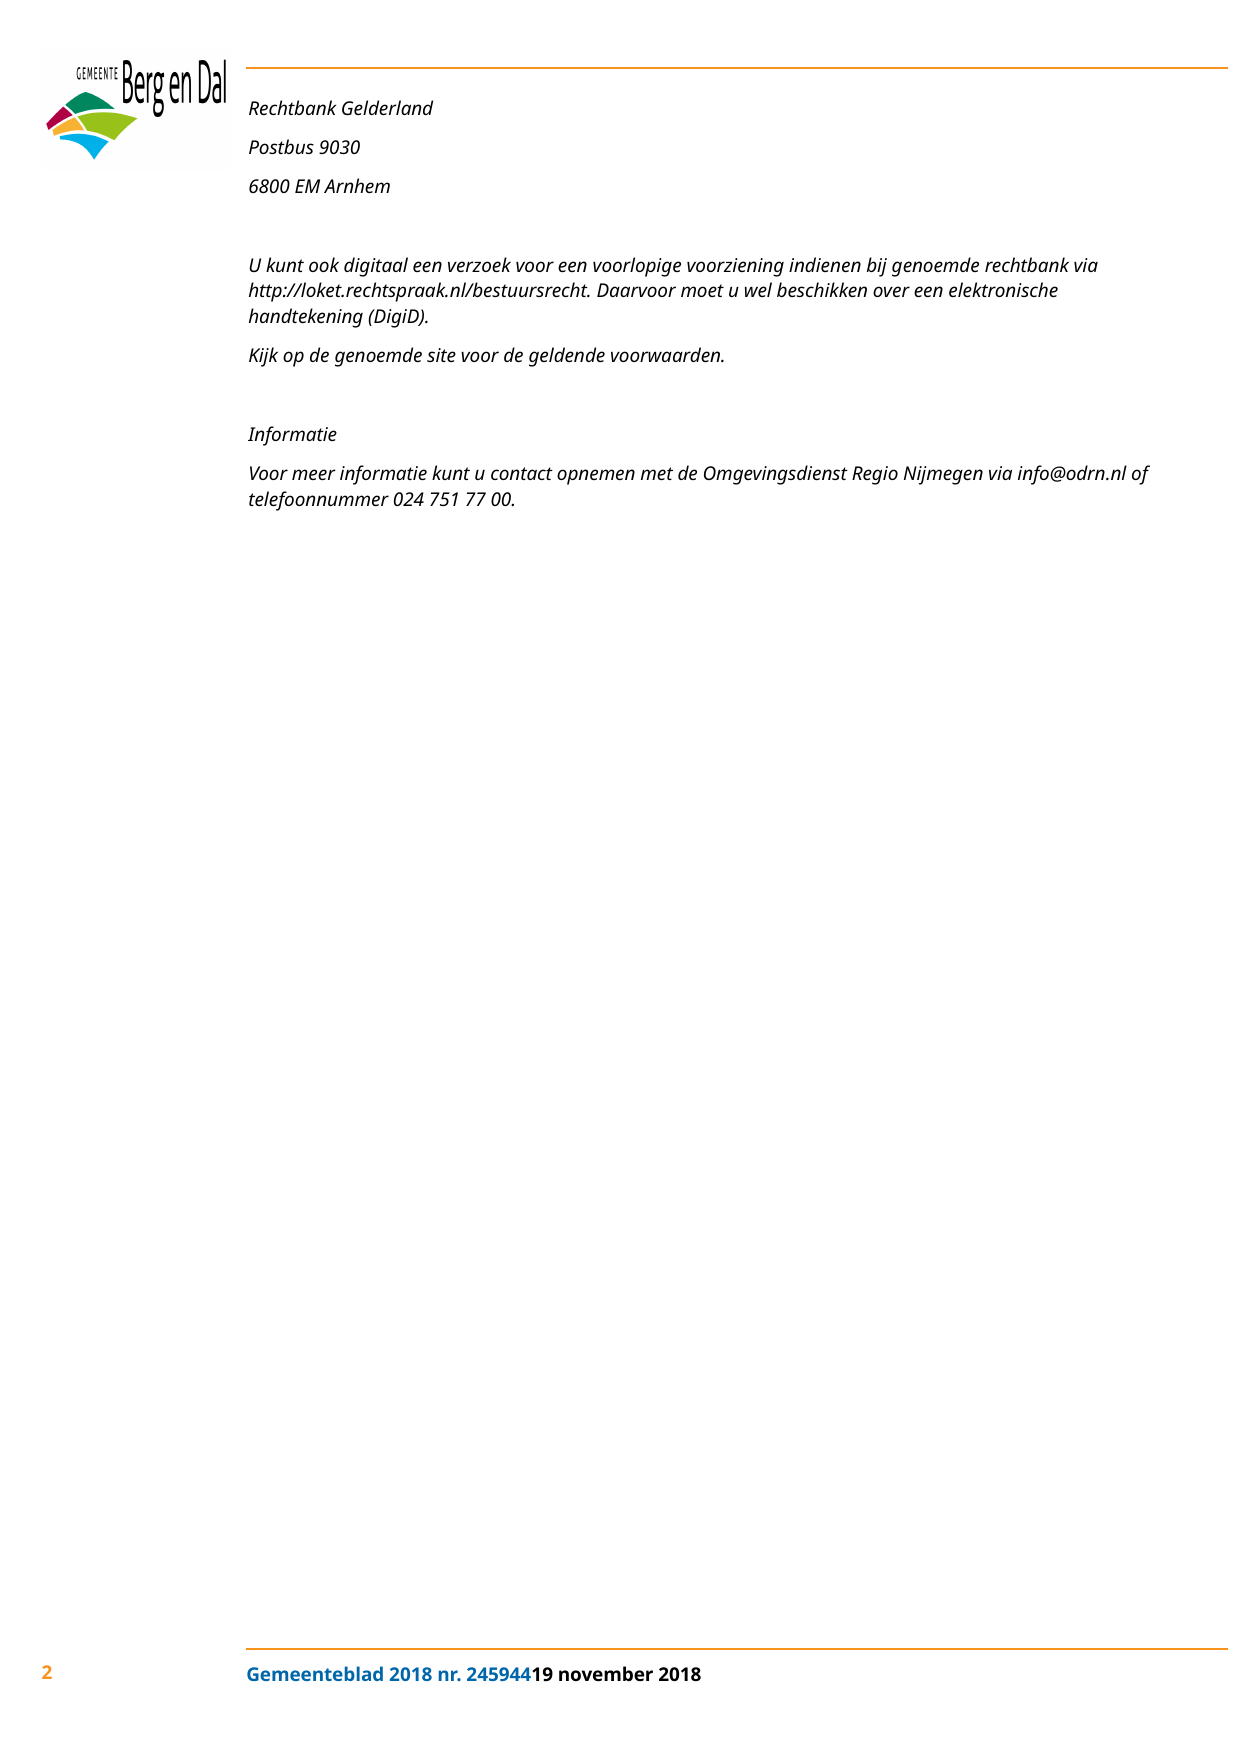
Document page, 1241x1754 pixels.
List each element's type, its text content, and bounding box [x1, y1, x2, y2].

text Postbus 9030 [248, 134, 1152, 160]
text 6800 EM Arnhem [248, 173, 1152, 199]
text U kunt ook digitaal een verzoek voor een voorlopige voorziening indienen bij genoemde rechtbank via http://loket.rechtspraak.nl/bestuursrecht. Daarvoor moet u wel beschikken over een elektronische handtekening (DigiD). [248, 252, 1152, 329]
text Kijk op de genoemde site voor de geldende voorwaarden. [248, 343, 1152, 368]
text Rechtbank Gelderland [248, 95, 1152, 121]
text Informatie [248, 421, 1152, 447]
picture [41, 47, 231, 172]
text Voor meer informatie kunt u contact opnemen met de Omgevingsdienst Regio Nijmegen via info@odrn.nl of telefoonnummer 024 751 77 00. [248, 460, 1152, 512]
